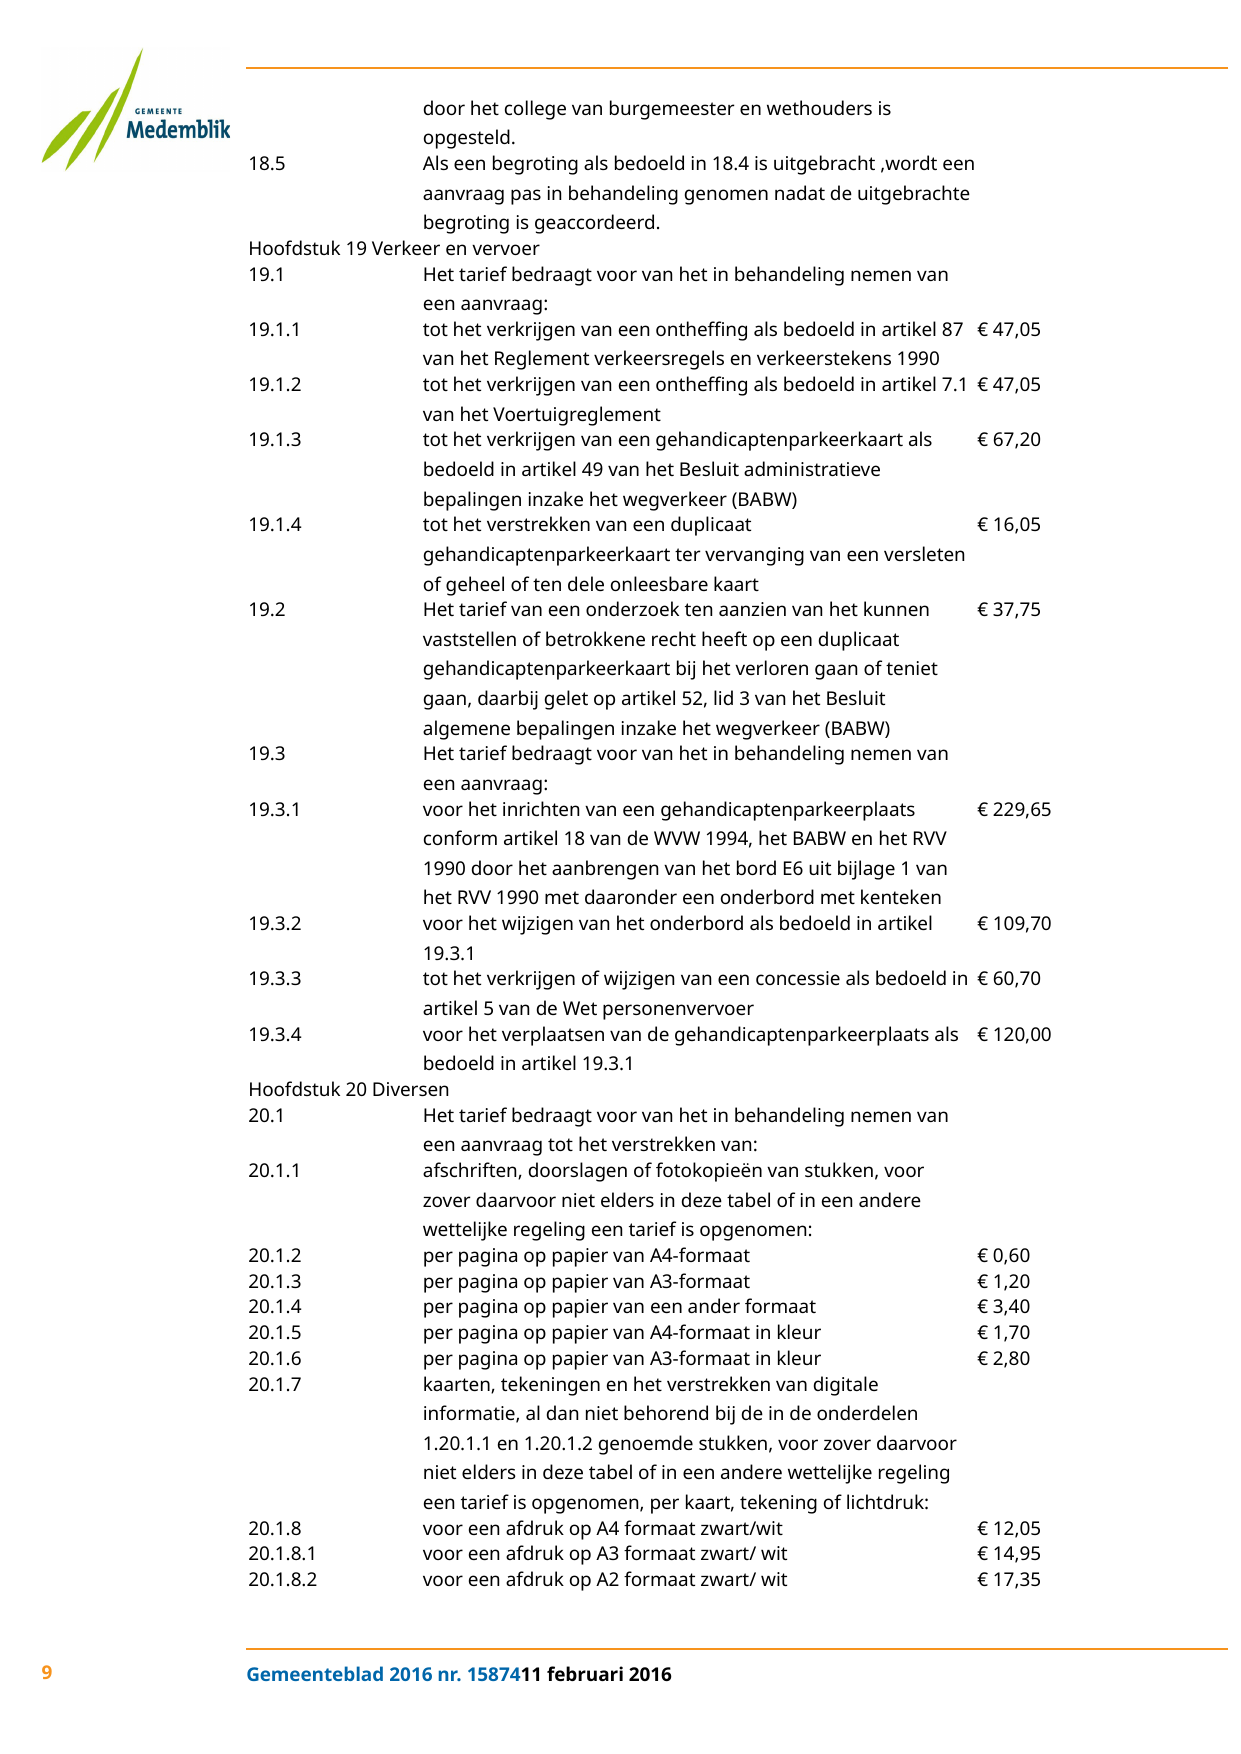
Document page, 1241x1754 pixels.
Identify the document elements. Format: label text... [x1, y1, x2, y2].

table_cell € 120,00 [977, 1021, 1152, 1076]
table_cell tot het verkrijgen van een ontheffing als bedoeld in artikel 7.1 van het Voertuigreglement [423, 371, 977, 427]
table_cell 19.1.4 [248, 512, 423, 596]
table_cell Hoofdstuk 20 Diversen [248, 1076, 1152, 1102]
table_cell 20.1.8.2 [248, 1566, 423, 1592]
table_cell 20.1.8 [248, 1515, 423, 1541]
table_cell € 17,35 [977, 1566, 1152, 1592]
table_cell Het tarief bedraagt voor van het in behandeling nemen van een aanvraag: [423, 741, 977, 796]
table_cell € 60,70 [977, 966, 1152, 1021]
table_cell 20.1.5 [248, 1319, 423, 1345]
table_cell 19.1.1 [248, 316, 423, 371]
table_cell € 16,05 [977, 512, 1152, 596]
table_cell tot het verkrijgen van een gehandicaptenparkeerkaart als bedoeld in artikel 49 van het Besluit administratieve bepalingen inzake het wegverkeer (BABW) [423, 427, 977, 512]
table_cell € 12,05 [977, 1515, 1152, 1541]
table_cell 20.1 [248, 1102, 423, 1157]
table_cell [977, 261, 1152, 316]
table_cell tot het verstrekken van een duplicaat gehandicaptenparkeerkaart ter vervanging van een versleten of geheel of ten dele onleesbare kaart [423, 512, 977, 596]
table_cell 19.1 [248, 261, 423, 316]
table_cell € 47,05 [977, 371, 1152, 427]
table_cell tot het verkrijgen of wijzigen van een concessie als bedoeld in artikel 5 van de Wet personenvervoer [423, 966, 977, 1021]
table_cell per pagina op papier van A3-formaat [423, 1268, 977, 1294]
table_cell per pagina op papier van A4-formaat [423, 1242, 977, 1268]
table_cell voor een afdruk op A3 formaat zwart/ wit [423, 1541, 977, 1566]
table_cell € 67,20 [977, 427, 1152, 512]
table_cell voor het inrichten van een gehandicaptenparkeerplaats conform artikel 18 van de WVW 1994, het BABW en het RVV 1990 door het aanbrengen van het bord E6 uit bijlage 1 van het RVV 1990 met daaronder een onderbord met kenteken [423, 796, 977, 910]
table_cell [977, 1371, 1152, 1515]
table_cell door het college van burgemeester en wethouders is opgesteld. [423, 95, 977, 150]
table_cell voor het verplaatsen van de gehandicaptenparkeerplaats als bedoeld in artikel 19.3.1 [423, 1021, 977, 1076]
table_cell 20.1.6 [248, 1345, 423, 1371]
table_cell 18.5 [248, 150, 423, 235]
table_cell 19.3.2 [248, 910, 423, 966]
table_cell € 37,75 [977, 596, 1152, 741]
table_cell € 229,65 [977, 796, 1152, 910]
table_cell 20.1.2 [248, 1242, 423, 1268]
table_cell 19.3.4 [248, 1021, 423, 1076]
table_cell 19.2 [248, 596, 423, 741]
table_cell € 1,20 [977, 1268, 1152, 1294]
picture [41, 47, 231, 172]
table_cell [977, 95, 1152, 150]
table_cell € 0,60 [977, 1242, 1152, 1268]
table_cell 19.3.1 [248, 796, 423, 910]
table_cell 20.1.3 [248, 1268, 423, 1294]
table_cell 20.1.4 [248, 1294, 423, 1319]
table_cell Als een begroting als bedoeld in 18.4 is uitgebracht ,wordt een aanvraag pas in behandeling genomen nadat de uitgebrachte begroting is geaccordeerd. [423, 150, 977, 235]
table_cell kaarten, tekeningen en het verstrekken van digitale informatie, al dan niet behorend bij de in de onderdelen 1.20.1.1 en 1.20.1.2 genoemde stukken, voor zover daarvoor niet elders in deze tabel of in een andere wettelijke regeling een tarief is opgenomen, per kaart, tekening of lichtdruk: [423, 1371, 977, 1515]
table_cell Het tarief bedraagt voor van het in behandeling nemen van een aanvraag tot het verstrekken van: [423, 1102, 977, 1157]
table_cell per pagina op papier van A3-formaat in kleur [423, 1345, 977, 1371]
table_cell 20.1.8.1 [248, 1541, 423, 1566]
table_cell [977, 150, 1152, 235]
table_cell Het tarief van een onderzoek ten aanzien van het kunnen vaststellen of betrokkene recht heeft op een duplicaat gehandicaptenparkeerkaart bij het verloren gaan of teniet gaan, daarbij gelet op artikel 52, lid 3 van het Besluit algemene bepalingen inzake het wegverkeer (BABW) [423, 596, 977, 741]
table_cell Hoofdstuk 19 Verkeer en vervoer [248, 235, 1152, 261]
table_cell voor een afdruk op A2 formaat zwart/ wit [423, 1566, 977, 1592]
table_cell [248, 95, 423, 150]
table_cell voor het wijzigen van het onderbord als bedoeld in artikel 19.3.1 [423, 910, 977, 966]
table_cell € 47,05 [977, 316, 1152, 371]
table_cell € 109,70 [977, 910, 1152, 966]
table_cell afschriften, doorslagen of fotokopieën van stukken, voor zover daarvoor niet elders in deze tabel of in een andere wettelijke regeling een tarief is opgenomen: [423, 1157, 977, 1242]
table_cell 20.1.1 [248, 1157, 423, 1242]
table_cell € 14,95 [977, 1541, 1152, 1566]
table_cell 19.1.2 [248, 371, 423, 427]
table_cell € 3,40 [977, 1294, 1152, 1319]
table_cell Het tarief bedraagt voor van het in behandeling nemen van een aanvraag: [423, 261, 977, 316]
table_cell [977, 1102, 1152, 1157]
table_cell per pagina op papier van A4-formaat in kleur [423, 1319, 977, 1345]
table_cell € 1,70 [977, 1319, 1152, 1345]
table_cell tot het verkrijgen van een ontheffing als bedoeld in artikel 87 van het Reglement verkeersregels en verkeerstekens 1990 [423, 316, 977, 371]
table_cell 19.1.3 [248, 427, 423, 512]
table_cell voor een afdruk op A4 formaat zwart/wit [423, 1515, 977, 1541]
table_cell [977, 1157, 1152, 1242]
table_cell per pagina op papier van een ander formaat [423, 1294, 977, 1319]
table_cell € 2,80 [977, 1345, 1152, 1371]
table_cell 19.3 [248, 741, 423, 796]
table_cell 20.1.7 [248, 1371, 423, 1515]
table_cell 19.3.3 [248, 966, 423, 1021]
table_cell [977, 741, 1152, 796]
